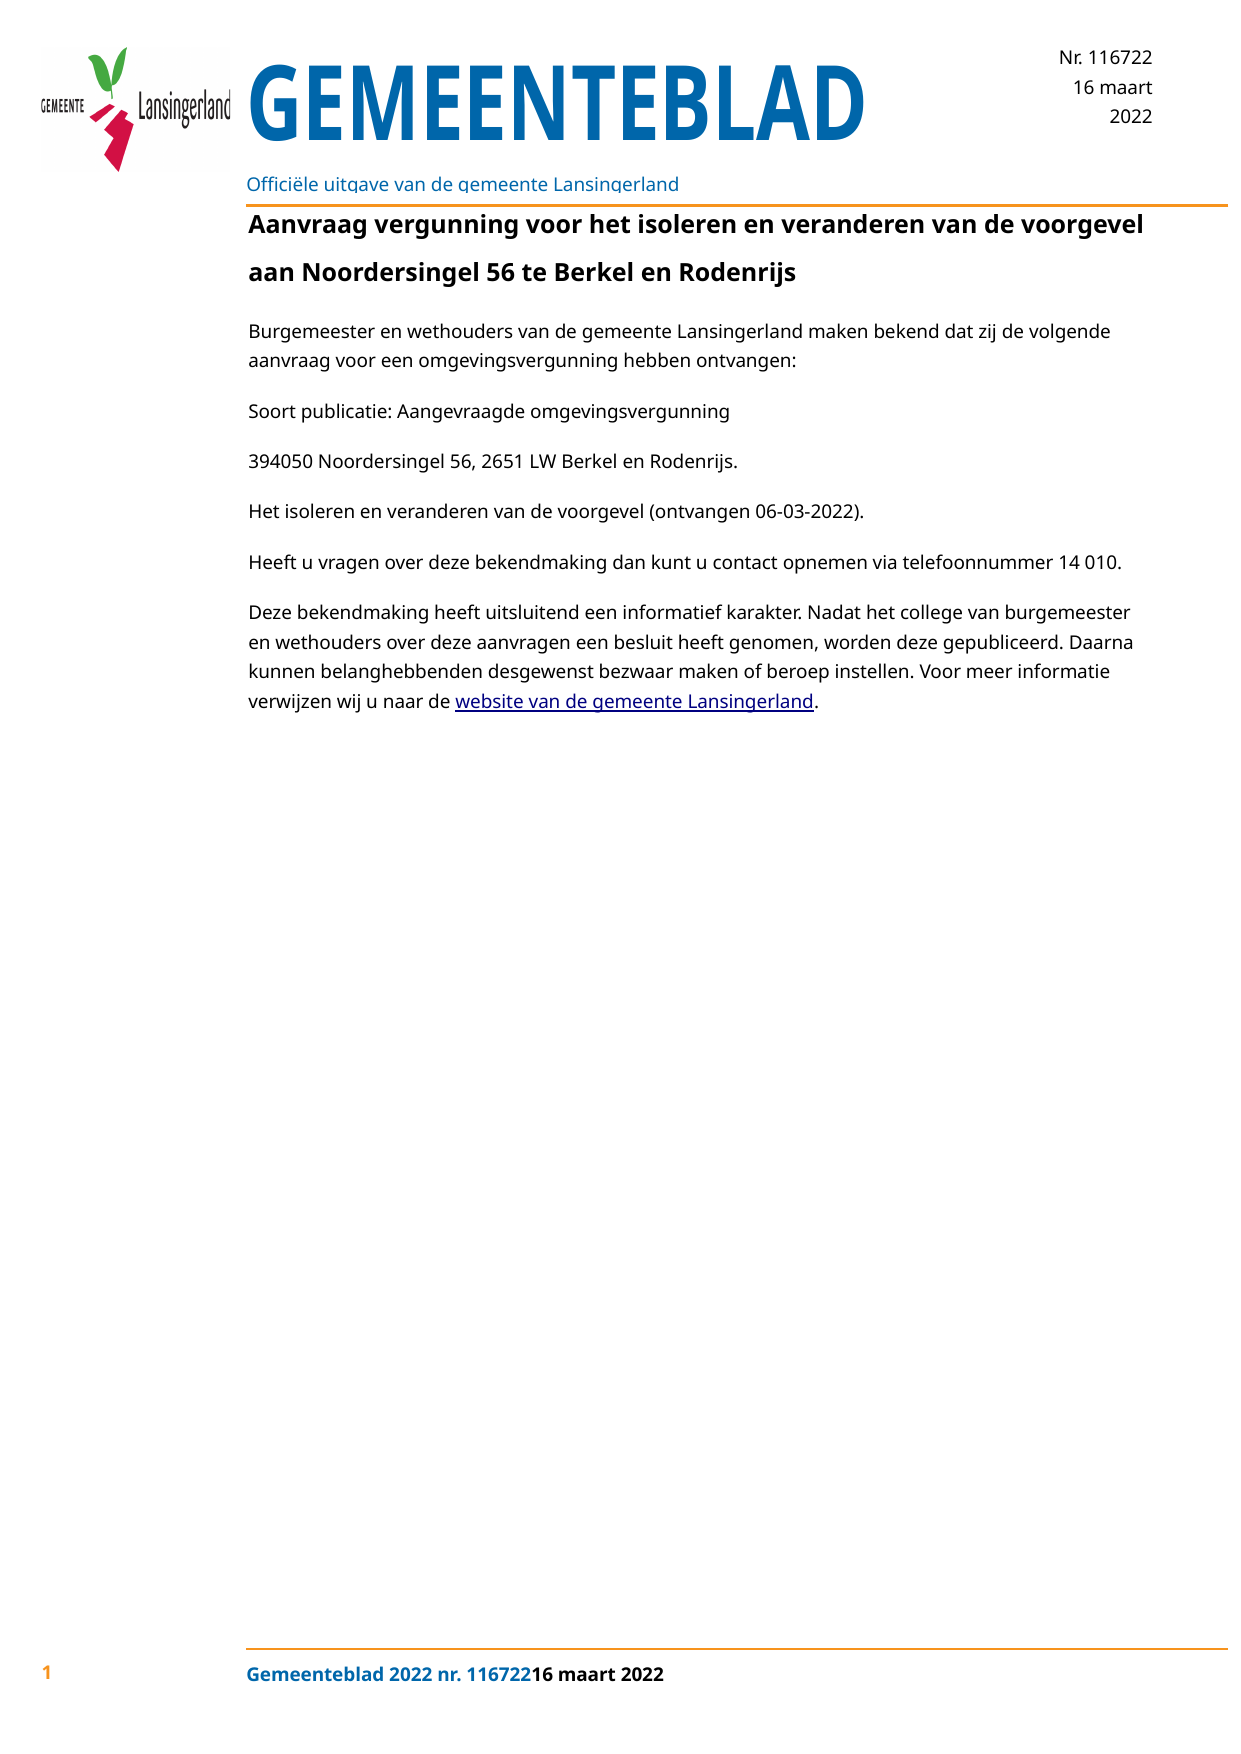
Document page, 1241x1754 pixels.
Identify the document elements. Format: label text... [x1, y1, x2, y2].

text Burgemeester en wethouders van de gemeente Lansingerland maken bekend dat zij de volgende aanvraag voor een omgevingsvergunning hebben ontvangen: [248, 318, 1152, 373]
text Soort publicatie: Aangevraagde omgevingsvergunning [248, 398, 1152, 424]
text 394050 Noordersingel 56, 2651 LW Berkel en Rodenrijs. [248, 448, 1152, 474]
text Het isoleren en veranderen van de voorgevel (ontvangen 06-03-2022). [248, 499, 1152, 524]
text Heeft u vragen over deze bekendmaking dan kunt u contact opnemen via telefoonnummer 14 010. [248, 549, 1152, 575]
text Aanvraag vergunning voor het isoleren en veranderen van de voorgevel aan Noordersingel 56 te Berkel en Rodenrijs [248, 207, 1152, 288]
text Deze bekendmaking heeft uitsluitend een informatief karakter. Nadat het college van burgemeester en wethouders over deze aanvragen een besluit heeft genomen, worden deze gepubliceerd. Daarna kunnen belanghebbenden desgewenst bezwaar maken of beroep instellen. Voor meer informatie verwijzen wij u naar de website van de gemeente Lansingerland. [248, 599, 1152, 714]
picture [41, 47, 231, 172]
